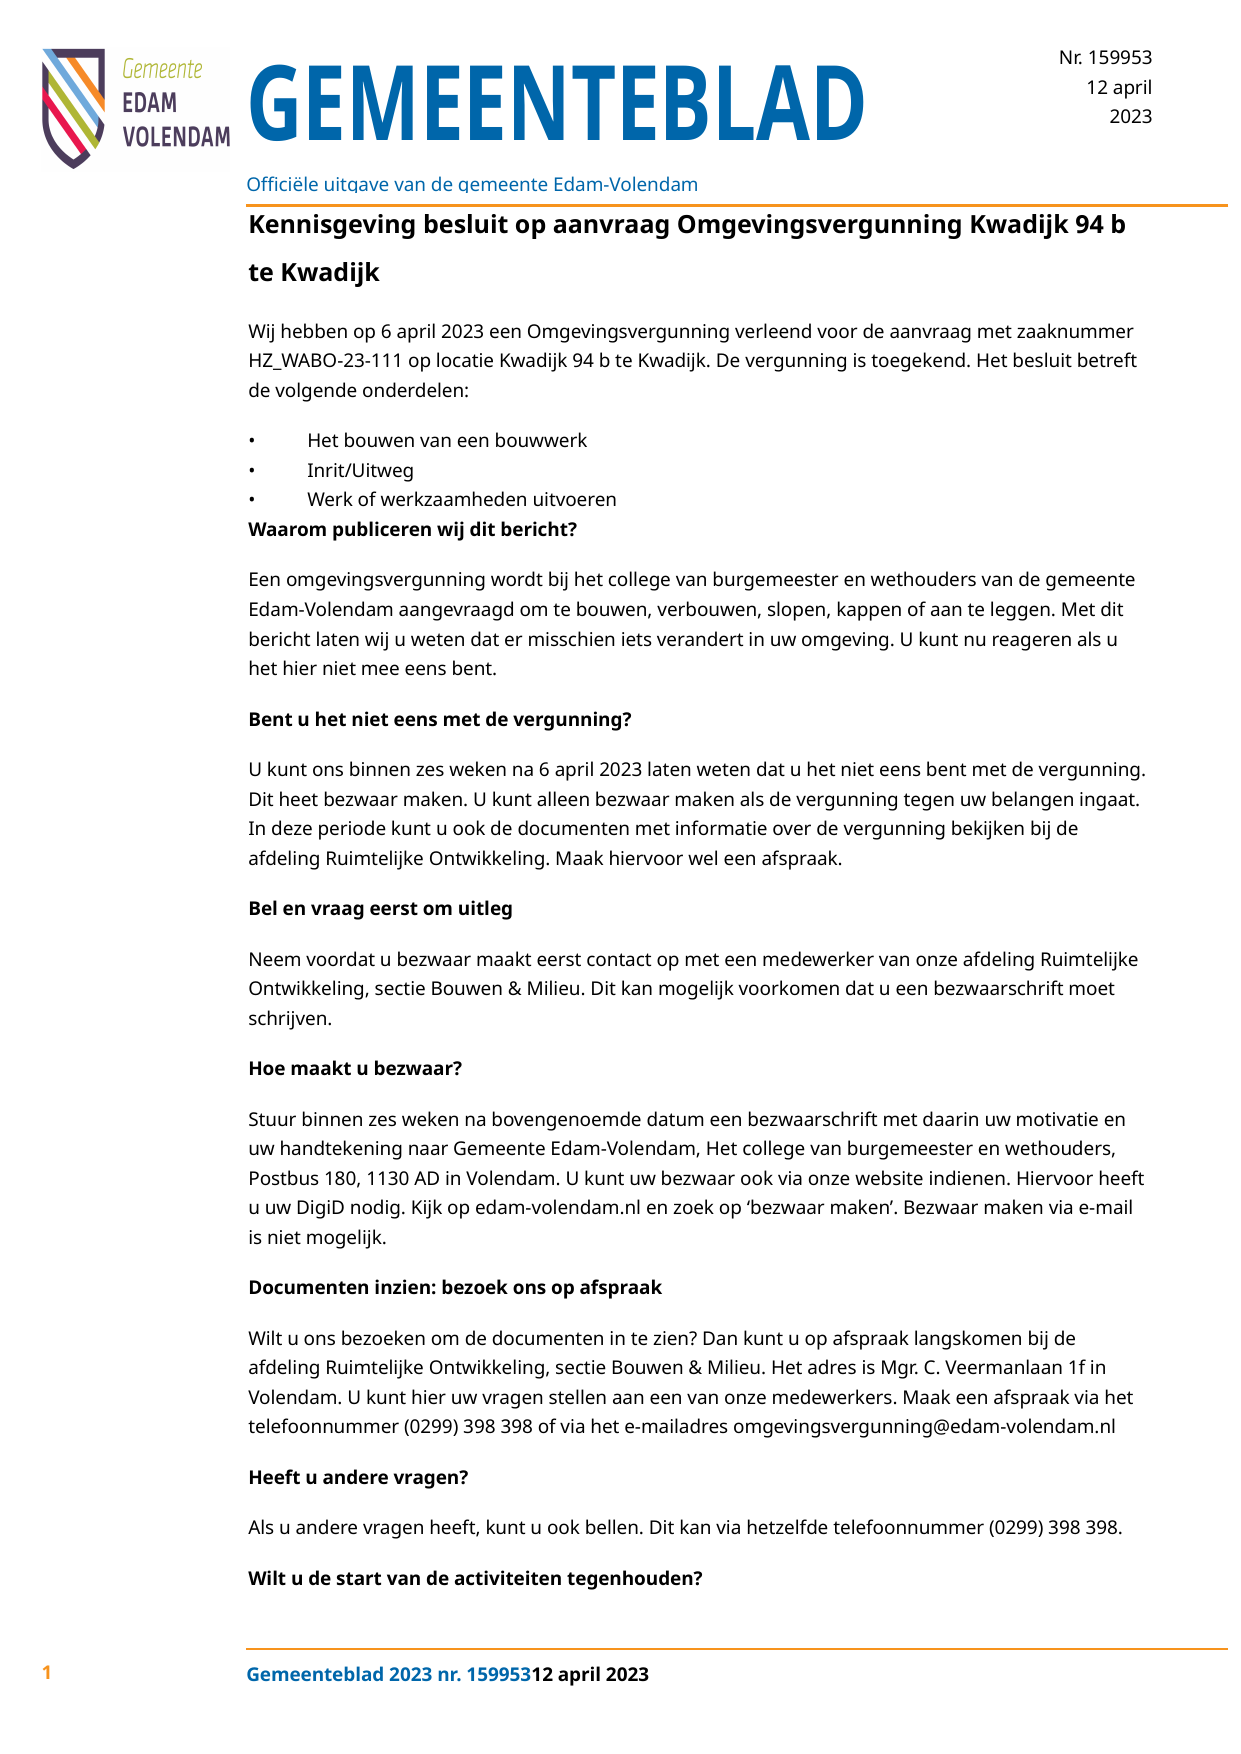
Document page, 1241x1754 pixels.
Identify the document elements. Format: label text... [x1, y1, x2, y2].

text U kunt ons binnen zes weken na 6 april 2023 laten weten dat u het niet eens bent met de vergunning. Dit heet bezwaar maken. U kunt alleen bezwaar maken als de vergunning tegen uw belangen ingaat. In deze periode kunt u ook de documenten met informatie over de vergunning bekijken bij de afdeling Ruimtelijke Ontwikkeling. Maak hiervoor wel een afspraak. [248, 756, 1152, 871]
text Kennisgeving besluit op aanvraag Omgevingsvergunning Kwadijk 94 b te Kwadijk [248, 207, 1152, 288]
text Bent u het niet eens met de vergunning? [248, 706, 1152, 732]
text Hoe maakt u bezwaar? [248, 1055, 1152, 1081]
text Stuur binnen zes weken na bovengenoemde datum een bezwaarschrift met daarin uw motivatie en uw handtekening naar Gemeente Edam-Volendam, Het college van burgemeester en wethouders, Postbus 180, 1130 AD in Volendam. U kunt uw bezwaar ook via onze website indienen. Hiervoor heeft u uw DigiD nodig. Kijk op edam-volendam.nl en zoek op ‘bezwaar maken’. Bezwaar maken via e-mail is niet mogelijk. [248, 1106, 1152, 1250]
picture [41, 47, 231, 172]
text Als u andere vragen heeft, kunt u ook bellen. Dit kan via hetzelfde telefoonnummer (0299) 398 398. [248, 1514, 1152, 1540]
text Documenten inzien: bezoek ons op afspraak [248, 1274, 1152, 1300]
text Waarom publiceren wij dit bericht? [248, 516, 1152, 542]
text Wilt u ons bezoeken om de documenten in te zien? Dan kunt u op afspraak langskomen bij de afdeling Ruimtelijke Ontwikkeling, sectie Bouwen & Milieu. Het adres is Mgr. C. Veermanlaan 1f in Volendam. U kunt hier uw vragen stellen aan een van onze medewerkers. Maak een afspraak via het telefoonnummer (0299) 398 398 of via het e-mailadres omgevingsvergunning@edam-volendam.nl [248, 1325, 1152, 1439]
text Wij hebben op 6 april 2023 een Omgevingsvergunning verleend voor de aanvraag met zaaknummer HZ_WABO-23-111 op locatie Kwadijk 94 b te Kwadijk. De vergunning is toegekend. Het besluit betreft de volgende onderdelen: [248, 318, 1152, 403]
text Een omgevingsvergunning wordt bij het college van burgemeester en wethouders van de gemeente Edam-Volendam aangevraagd om te bouwen, verbouwen, slopen, kappen of aan te leggen. Met dit bericht laten wij u weten dat er misschien iets verandert in uw omgeving. U kunt nu reageren als u het hier niet mee eens bent. [248, 567, 1152, 681]
text Heeft u andere vragen? [248, 1464, 1152, 1490]
text Neem voordat u bezwaar maakt eerst contact op met een medewerker van onze afdeling Ruimtelijke Ontwikkeling, sectie Bouwen & Milieu. Dit kan mogelijk voorkomen dat u een bezwaarschrift moet schrijven. [248, 946, 1152, 1031]
list Het bouwen van een bouwwerk [248, 427, 1152, 453]
list Inrit/Uitweg [248, 457, 1152, 483]
list Werk of werkzaamheden uitvoeren [248, 487, 1152, 512]
text Bel en vraag eerst om uitleg [248, 895, 1152, 921]
text Wilt u de start van de activiteiten tegenhouden? [248, 1565, 1152, 1591]
